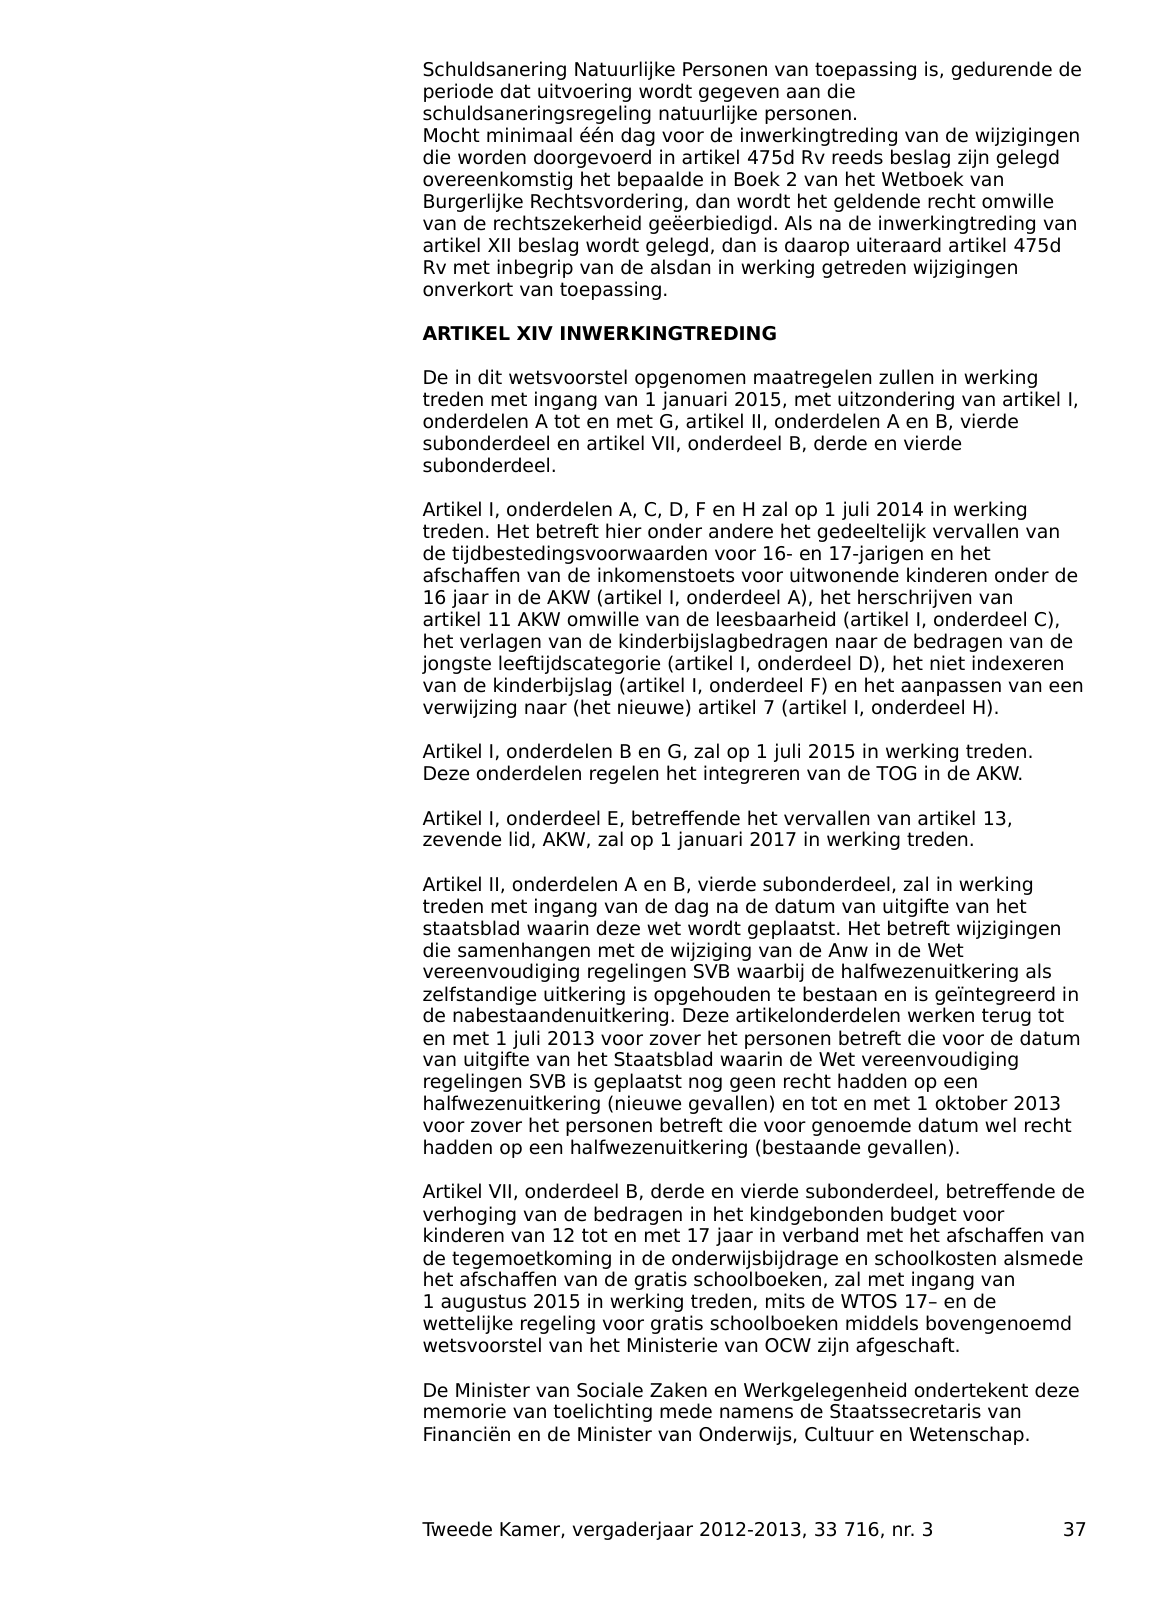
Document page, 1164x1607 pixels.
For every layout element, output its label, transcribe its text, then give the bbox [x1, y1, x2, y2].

text Schuldsanering Natuurlijke Personen van toepassing is, gedurende de periode dat uitvoering wordt gegeven aan die schuldsaneringsregeling natuurlijke personen. [422, 59, 1087, 125]
text Artikel I, onderdeel E, betreffende het vervallen van artikel 13, zevende lid, AKW, zal op 1 januari 2017 in werking treden. [422, 807, 1087, 851]
text De Minister van Sociale Zaken en Werkgelegenheid ondertekent deze memorie van toelichting mede namens de Staatssecretaris van Financiën en de Minister van Onderwijs, Cultuur en Wetenschap. [422, 1379, 1087, 1445]
text Artikel II, onderdelen A en B, vierde subonderdeel, zal in werking treden met ingang van de dag na de datum van uitgifte van het staatsblad waarin deze wet wordt geplaatst. Het betreft wijzigingen die samenhangen met de wijziging van de Anw in de Wet vereenvoudiging regelingen SVB waarbij de halfwezenuitkering als zelfstandige uitkering is opgehouden te bestaan en is geïntegreerd in de nabestaandenuitkering. Deze artikelonderdelen werken terug tot en met 1 juli 2013 voor zover het personen betreft die voor de datum van uitgifte van het Staatsblad waarin de Wet vereenvoudiging regelingen SVB is geplaatst nog geen recht hadden op een halfwezenuitkering (nieuwe gevallen) en tot en met 1 oktober 2013 voor zover het personen betreft die voor genoemde datum wel recht hadden op een halfwezenuitkering (bestaande gevallen). [422, 873, 1087, 1159]
text Artikel I, onderdelen B en G, zal op 1 juli 2015 in werking treden. Deze onderdelen regelen het integreren van de TOG in de AKW. [422, 741, 1087, 785]
text Artikel I, onderdelen A, C, D, F en H zal op 1 juli 2014 in werking treden. Het betreft hier onder andere het gedeeltelijk vervallen van de tijdbestedingsvoorwaarden voor 16- en 17-jarigen en het afschaffen van de inkomenstoets voor uitwonende kinderen onder de 16 jaar in de AKW (artikel I, onderdeel A), het herschrijven van artikel 11 AKW omwille van de leesbaarheid (artikel I, onderdeel C), het verlagen van de kinderbijslagbedragen naar de bedragen van de jongste leeftijdscategorie (artikel I, onderdeel D), het niet indexeren van de kinderbijslag (artikel I, onderdeel F) en het aanpassen van een verwijzing naar (het nieuwe) artikel 7 (artikel I, onderdeel H). [422, 499, 1087, 719]
text Artikel VII, onderdeel B, derde en vierde subonderdeel, betreffende de verhoging van de bedragen in het kindgebonden budget voor kinderen van 12 tot en met 17 jaar in verband met het afschaffen van de tegemoetkoming in de onderwijsbijdrage en schoolkosten alsmede het afschaffen van de gratis schoolboeken, zal met ingang van 1 augustus 2015 in werking treden, mits de WTOS 17– en de wettelijke regeling voor gratis schoolboeken middels bovengenoemd wetsvoorstel van het Ministerie van OCW zijn afgeschaft. [422, 1181, 1087, 1357]
text Mocht minimaal één dag voor de inwerkingtreding van de wijzigingen die worden doorgevoerd in artikel 475d Rv reeds beslag zijn gelegd overeenkomstig het bepaalde in Boek 2 van het Wetboek van Burgerlijke Rechtsvordering, dan wordt het geldende recht omwille van de rechtszekerheid geëerbiedigd. Als na de inwerkingtreding van artikel XII beslag wordt gelegd, dan is daarop uiteraard artikel 475d Rv met inbegrip van de alsdan in werking getreden wijzigingen onverkort van toepassing. [422, 125, 1087, 301]
text De in dit wetsvoorstel opgenomen maatregelen zullen in werking treden met ingang van 1 januari 2015, met uitzondering van artikel I, onderdelen A tot en met G, artikel II, onderdelen A en B, vierde subonderdeel en artikel VII, onderdeel B, derde en vierde subonderdeel. [422, 367, 1087, 477]
subtitle ARTIKEL XIV INWERKINGTREDING [422, 323, 1087, 345]
